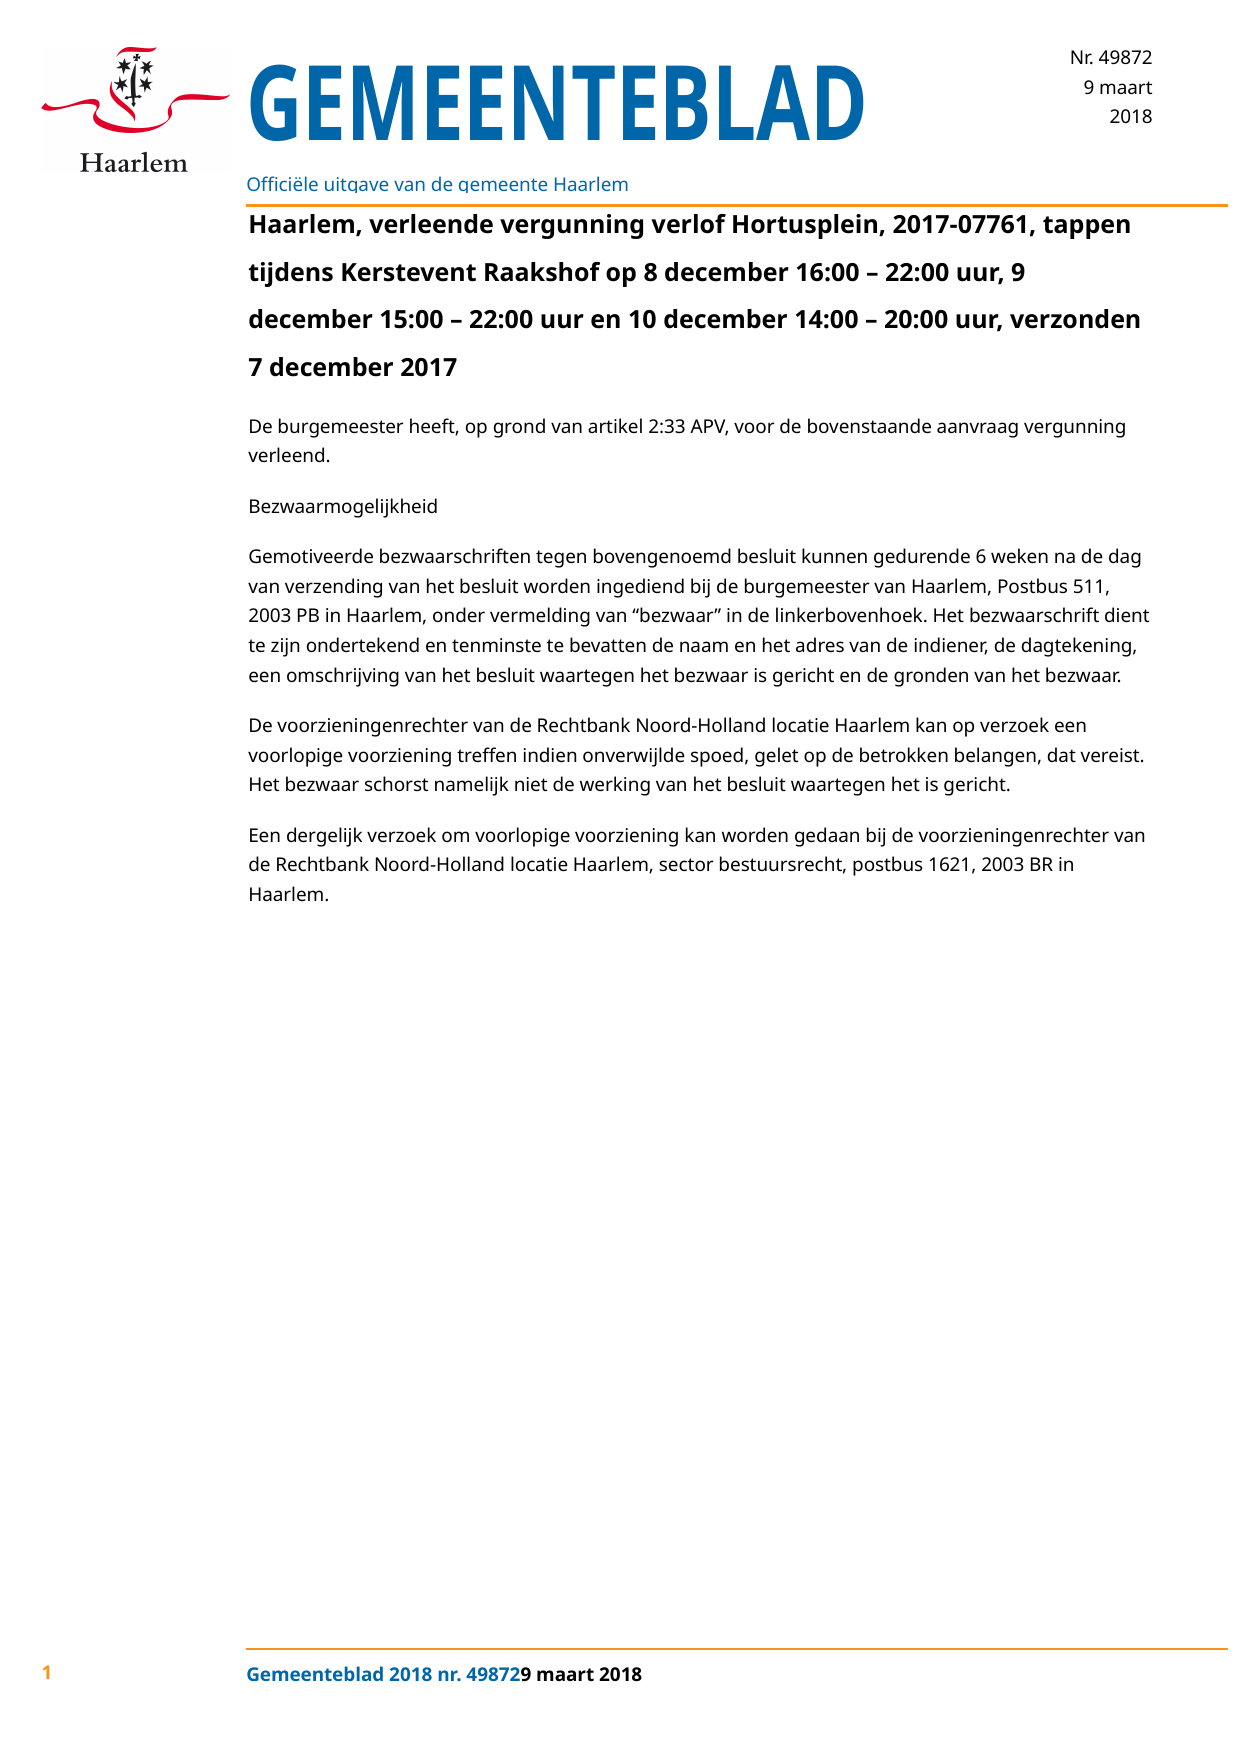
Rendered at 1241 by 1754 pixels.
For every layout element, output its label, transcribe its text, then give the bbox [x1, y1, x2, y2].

text De voorzieningenrechter van de Rechtbank Noord-Holland locatie Haarlem kan op verzoek een voorlopige voorziening treffen indien onverwijlde spoed, gelet op de betrokken belangen, dat vereist. Het bezwaar schorst namelijk niet de werking van het besluit waartegen het is gericht. [248, 712, 1152, 797]
text Een dergelijk verzoek om voorlopige voorziening kan worden gedaan bij de voorzieningenrechter van de Rechtbank Noord-Holland locatie Haarlem, sector bestuursrecht, postbus 1621, 2003 BR in Haarlem. [248, 822, 1152, 907]
text Bezwaarmogelijkheid [248, 493, 1152, 519]
picture [41, 47, 231, 172]
text Haarlem, verleende vergunning verlof Hortusplein, 2017-07761, tappen tijdens Kerstevent Raakshof op 8 december 16:00 – 22:00 uur, 9 december 15:00 – 22:00 uur en 10 december 14:00 – 20:00 uur, verzonden 7 december 2017 [248, 207, 1152, 384]
text Gemotiveerde bezwaarschriften tegen bovengenoemd besluit kunnen gedurende 6 weken na de dag van verzending van het besluit worden ingediend bij de burgemeester van Haarlem, Postbus 511, 2003 PB in Haarlem, onder vermelding van “bezwaar” in de linkerbovenhoek. Het bezwaarschrift dient te zijn ondertekend en tenminste te bevatten de naam en het adres van de indiener, de dagtekening, een omschrijving van het besluit waartegen het bezwaar is gericht en de gronden van het bezwaar. [248, 543, 1152, 688]
text De burgemeester heeft, op grond van artikel 2:33 APV, voor de bovenstaande aanvraag vergunning verleend. [248, 413, 1152, 468]
